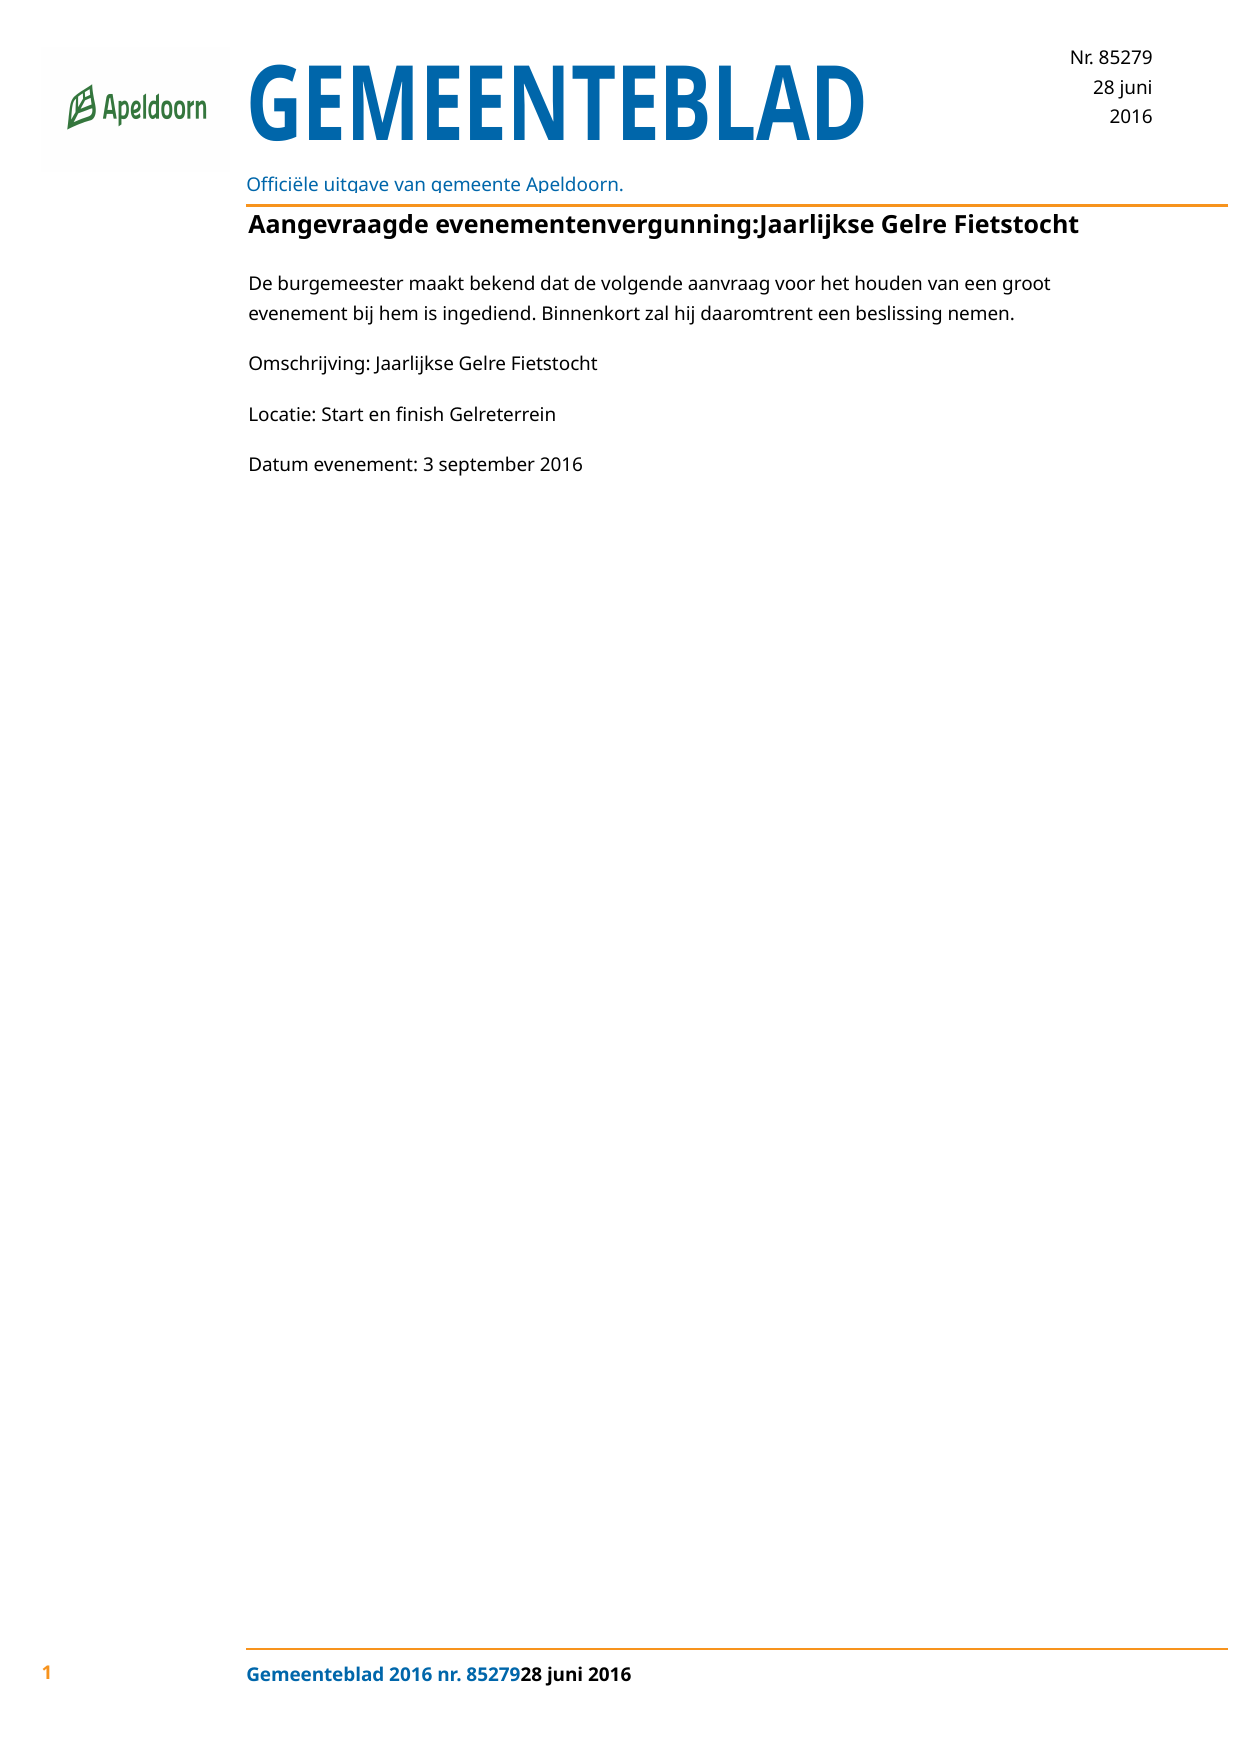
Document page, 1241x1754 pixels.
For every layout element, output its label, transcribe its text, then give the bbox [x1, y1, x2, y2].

text Datum evenement: 3 september 2016 [248, 451, 1152, 477]
picture [41, 47, 231, 172]
text De burgemeester maakt bekend dat de volgende aanvraag voor het houden van een groot evenement bij hem is ingediend. Binnenkort zal hij daaromtrent een beslissing nemen. [248, 270, 1152, 326]
text Locatie: Start en finish Gelreterrein [248, 401, 1152, 426]
text Aangevraagde evenementenvergunning:Jaarlijkse Gelre Fietstocht [248, 207, 1152, 241]
text Omschrijving: Jaarlijkse Gelre Fietstocht [248, 350, 1152, 376]
